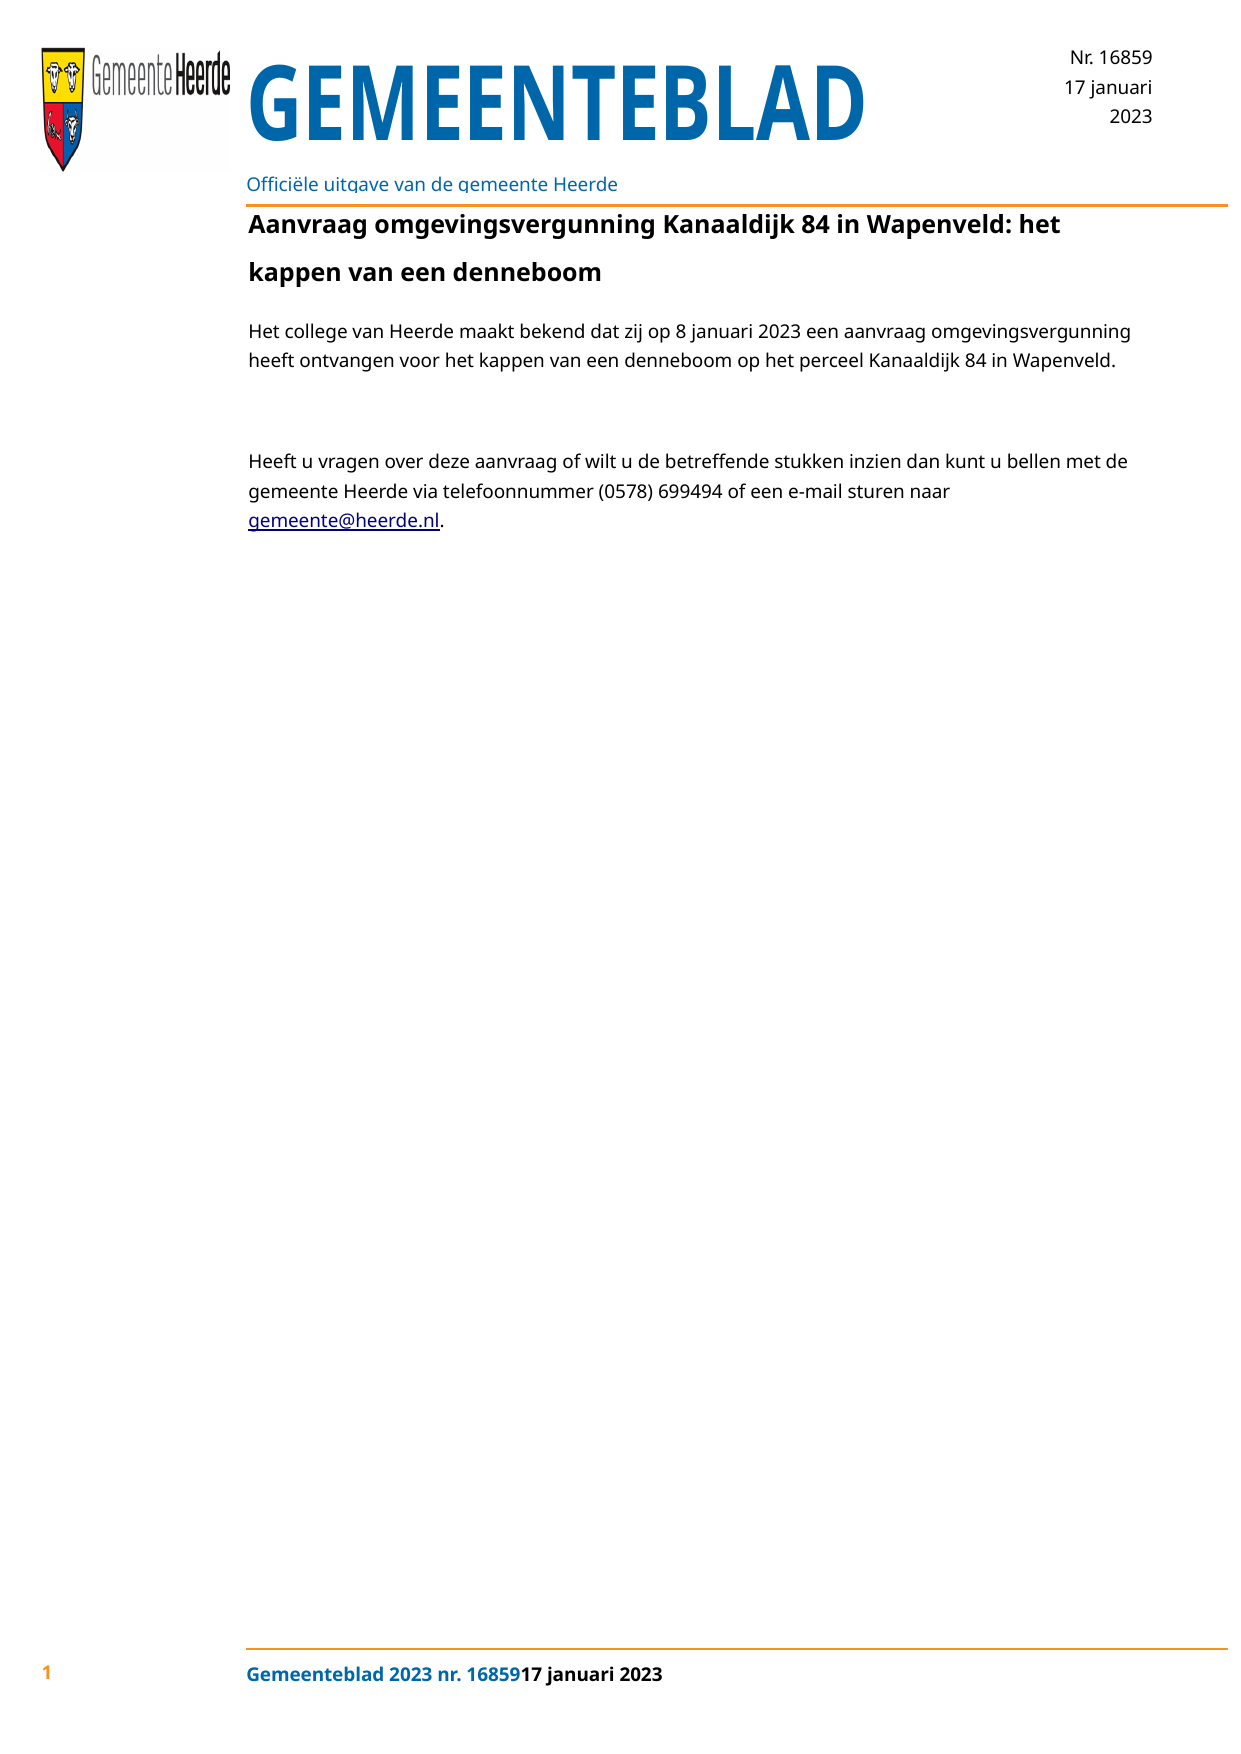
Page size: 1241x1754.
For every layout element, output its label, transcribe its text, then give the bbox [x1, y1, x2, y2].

text Het college van Heerde maakt bekend dat zij op 8 januari 2023 een aanvraag omgevingsvergunning heeft ontvangen voor het kappen van een denneboom op het perceel Kanaaldijk 84 in Wapenveld. [248, 318, 1152, 373]
picture [41, 47, 231, 172]
text Aanvraag omgevingsvergunning Kanaaldijk 84 in Wapenveld: het kappen van een denneboom [248, 207, 1152, 288]
text Heeft u vragen over deze aanvraag of wilt u de betreffende stukken inzien dan kunt u bellen met de gemeente Heerde via telefoonnummer (0578) 699494 of een e-mail sturen naar gemeente@heerde.nl. [248, 448, 1152, 533]
